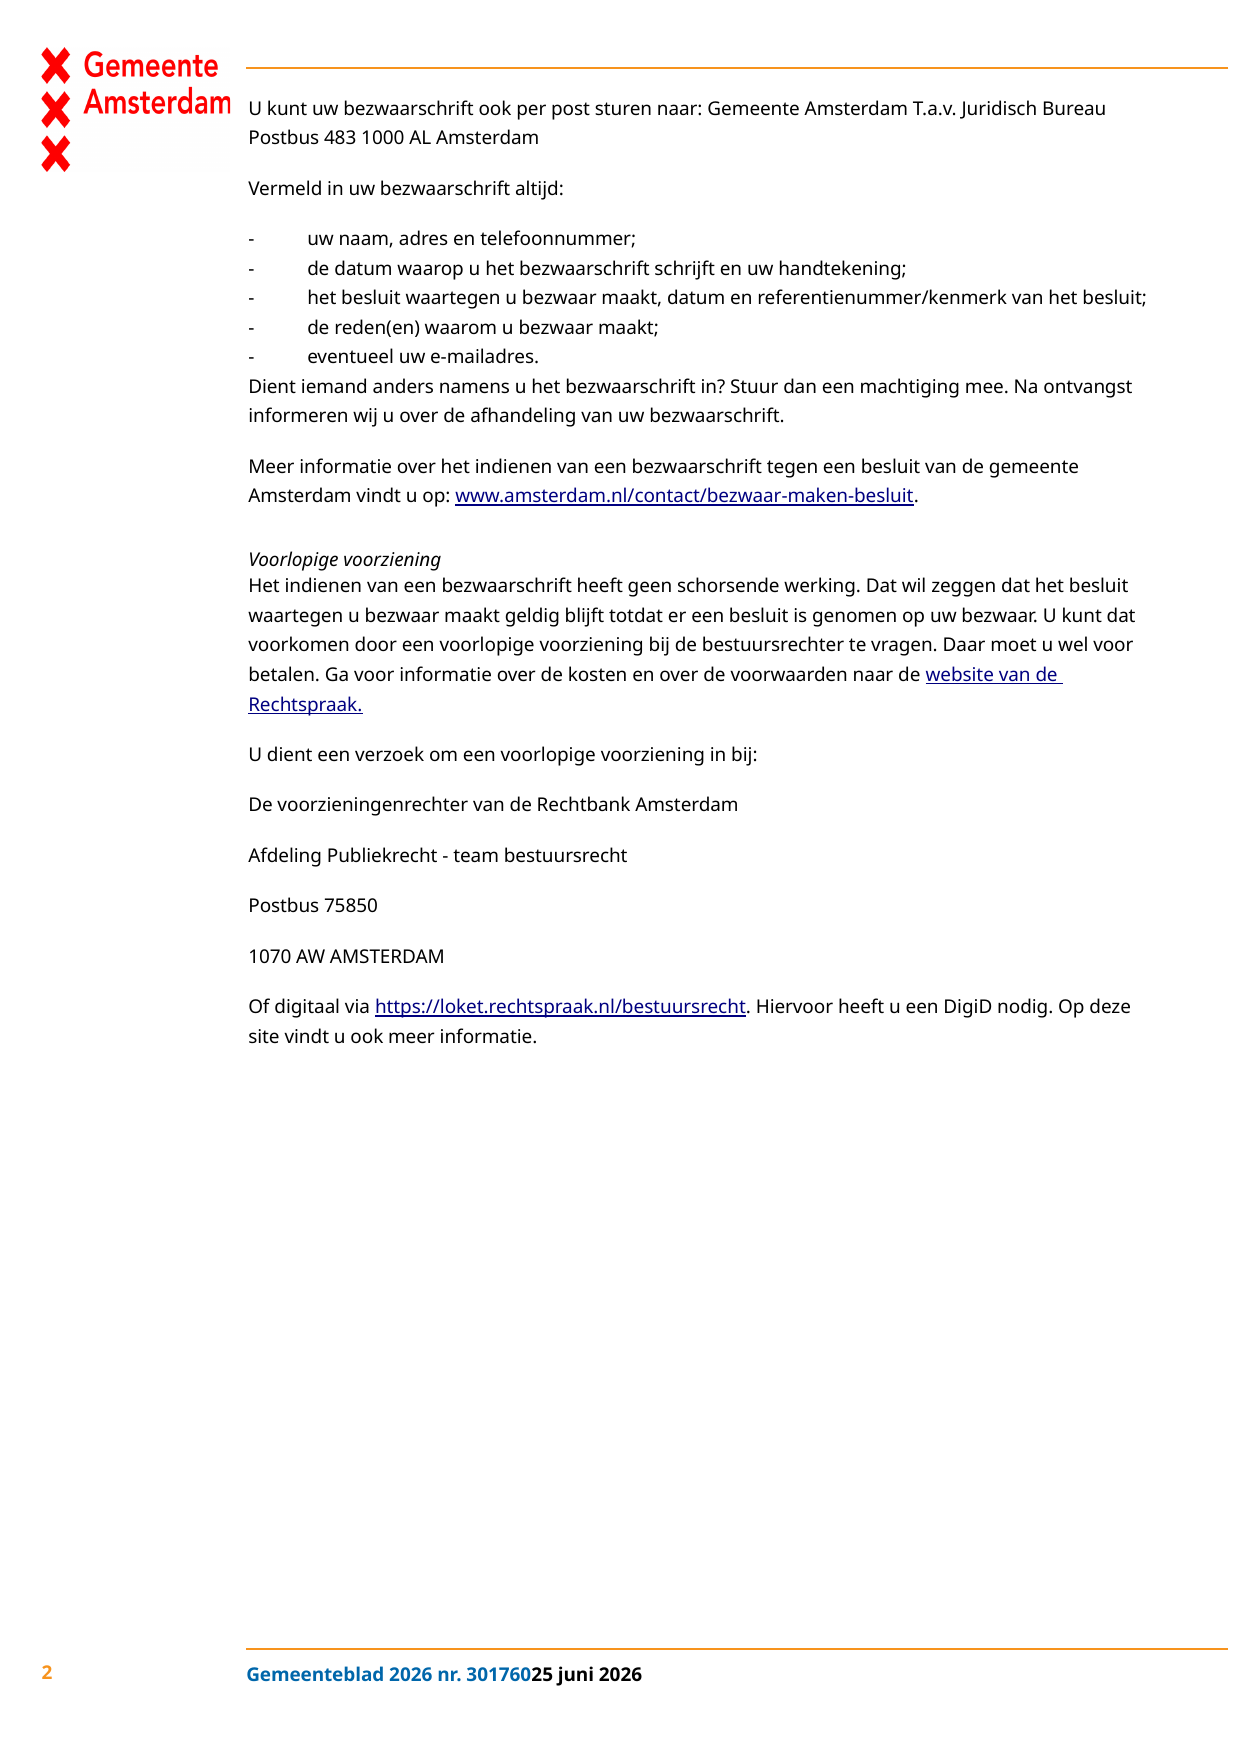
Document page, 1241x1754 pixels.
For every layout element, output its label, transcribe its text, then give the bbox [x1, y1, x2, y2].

list uw naam, adres en telefoonnummer; [248, 225, 1152, 251]
list het besluit waartegen u bezwaar maakt, datum en referentienummer/kenmerk van het besluit; [248, 284, 1152, 310]
text Of digitaal via https://loket.rechtspraak.nl/bestuursrecht. Hiervoor heeft u een DigiD nodig. Op deze site vindt u ook meer informatie. [248, 993, 1152, 1048]
text Vermeld in uw bezwaarschrift altijd: [248, 175, 1152, 201]
list de reden(en) waarom u bezwaar maakt; [248, 314, 1152, 340]
text Voorlopige voorziening [248, 547, 1152, 572]
text Het indienen van een bezwaarschrift heeft geen schorsende werking. Dat wil zeggen dat het besluit waartegen u bezwaar maakt geldig blijft totdat er een besluit is genomen op uw bezwaar. U kunt dat voorkomen door een voorlopige voorziening bij de bestuursrechter te vragen. Daar moet u wel voor betalen. Ga voor informatie over de kosten en over de voorwaarden naar de website van de Rechtspraak. [248, 572, 1152, 716]
text Meer informatie over het indienen van een bezwaarschrift tegen een besluit van de gemeente Amsterdam vindt u op: www.amsterdam.nl/contact/bezwaar-maken-besluit. [248, 453, 1152, 508]
text 1070 AW AMSTERDAM [248, 943, 1152, 968]
text U kunt uw bezwaarschrift ook per post sturen naar: Gemeente Amsterdam T.a.v. Juridisch Bureau Postbus 483 1000 AL Amsterdam [248, 95, 1152, 150]
picture [41, 47, 231, 172]
text Afdeling Publiekrecht - team bestuursrecht [248, 842, 1152, 868]
list eventueel uw e-mailadres. [248, 343, 1152, 369]
text Postbus 75850 [248, 892, 1152, 918]
text U dient een verzoek om een voorlopige voorziening in bij: [248, 741, 1152, 767]
text De voorzieningenrechter van de Rechtbank Amsterdam [248, 792, 1152, 817]
text Dient iemand anders namens u het bezwaarschrift in? Stuur dan een machtiging mee. Na ontvangst informeren wij u over de afhandeling van uw bezwaarschrift. [248, 373, 1152, 428]
list de datum waarop u het bezwaarschrift schrijft en uw handtekening; [248, 255, 1152, 281]
